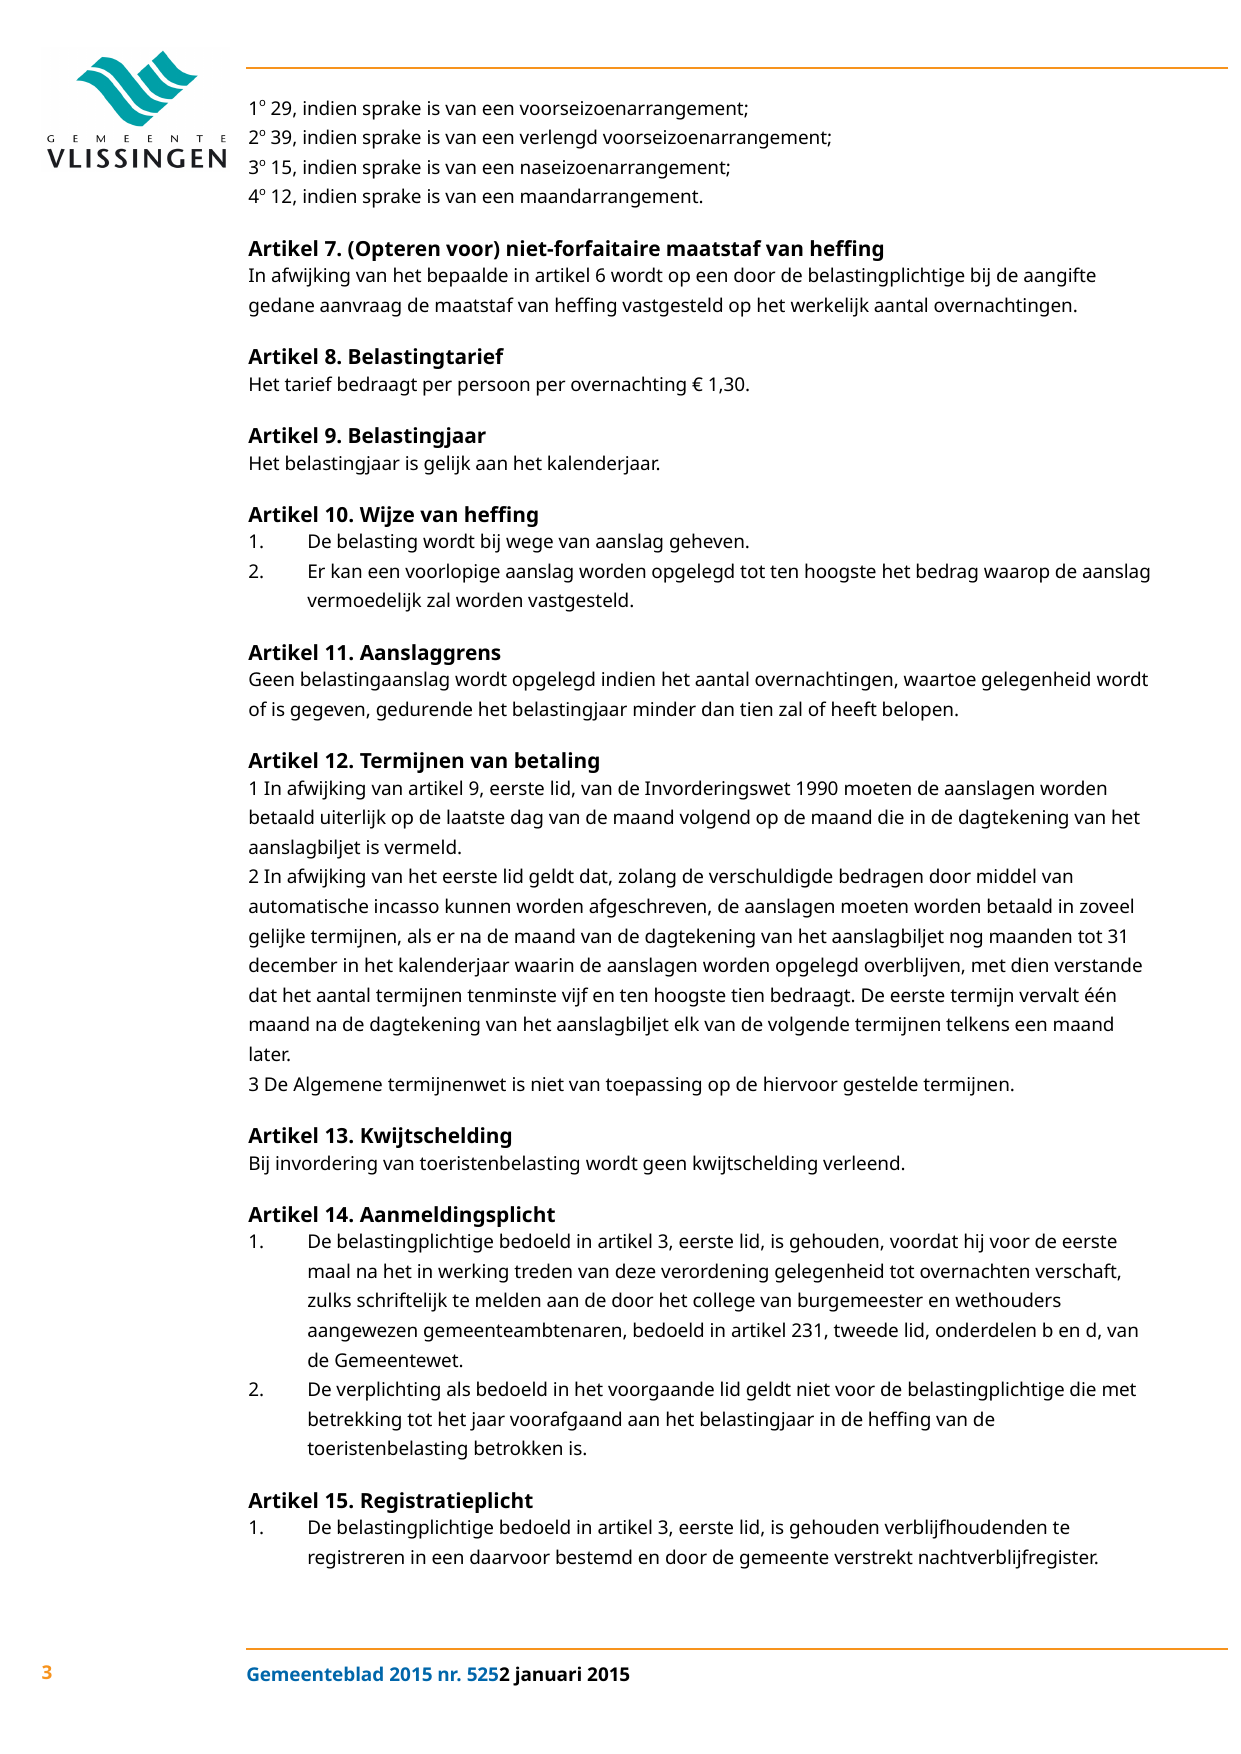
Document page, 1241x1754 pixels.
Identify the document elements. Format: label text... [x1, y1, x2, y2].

text In afwijking van het bepaalde in artikel 6 wordt op een door de belastingplichtige bij de aangifte gedane aanvraag de maatstaf van heffing vastgesteld op het werkelijk aantal overnachtingen. [248, 262, 1152, 318]
text Artikel 10. Wijze van heffing [248, 500, 1152, 528]
list De belastingplichtige bedoeld in artikel 3, eerste lid, is gehouden, voordat hij voor de eerste maal na het in werking treden van deze verordening gelegenheid tot overnachten verschaft, zulks schriftelijk te melden aan de door het college van burgemeester en wethouders aangewezen gemeenteambtenaren, bedoeld in artikel 231, tweede lid, onderdelen b en d, van de Gemeentewet. [248, 1228, 1152, 1373]
text 2 In afwijking van het eerste lid geldt dat, zolang de verschuldigde bedragen door middel van automatische incasso kunnen worden afgeschreven, de aanslagen moeten worden betaald in zoveel gelijke termijnen, als er na de maand van de dagtekening van het aanslagbiljet nog maanden tot 31 december in het kalenderjaar waarin de aanslagen worden opgelegd overblijven, met dien verstande dat het aantal termijnen tenminste vijf en ten hoogste tien bedraagt. De eerste termijn vervalt één maand na de dagtekening van het aanslagbiljet elk van de volgende termijnen telkens een maand later. [248, 864, 1152, 1067]
text 1 In afwijking van artikel 9, eerste lid, van de Invorderingswet 1990 moeten de aanslagen worden betaald uiterlijk op de laatste dag van de maand volgend op de maand die in de dagtekening van het aanslagbiljet is vermeld. [248, 775, 1152, 860]
text 4o 12, indien sprake is van een maandarrangement. [248, 183, 1152, 209]
picture [41, 47, 231, 172]
text 1o 29, indien sprake is van een voorseizoenarrangement; [248, 95, 1152, 121]
text Het tarief bedraagt per persoon per overnachting € 1,30. [248, 371, 1152, 397]
text 3 De Algemene termijnenwet is niet van toepassing op de hiervoor gestelde termijnen. [248, 1071, 1152, 1097]
list De verplichting als bedoeld in het voorgaande lid geldt niet voor de belastingplichtige die met betrekking tot het jaar voorafgaand aan het belastingjaar in de heffing van de toeristenbelasting betrokken is. [248, 1376, 1152, 1461]
text Artikel 8. Belastingtarief [248, 342, 1152, 371]
text Artikel 9. Belastingjaar [248, 421, 1152, 450]
text Artikel 7. (Opteren voor) niet-forfaitaire maatstaf van heffing [248, 234, 1152, 262]
text Geen belastingaanslag wordt opgelegd indien het aantal overnachtingen, waartoe gelegenheid wordt of is gegeven, gedurende het belastingjaar minder dan tien zal of heeft belopen. [248, 667, 1152, 722]
list Er kan een voorlopige aanslag worden opgelegd tot ten hoogste het bedrag waarop de aanslag vermoedelijk zal worden vastgesteld. [248, 558, 1152, 613]
text Bij invordering van toeristenbelasting wordt geen kwijtschelding verleend. [248, 1150, 1152, 1175]
list De belasting wordt bij wege van aanslag geheven. [248, 528, 1152, 554]
text Artikel 15. Registratieplicht [248, 1486, 1152, 1514]
list De belastingplichtige bedoeld in artikel 3, eerste lid, is gehouden verblijfhoudenden te registreren in een daarvoor bestemd en door de gemeente verstrekt nachtverblijfregister. [248, 1514, 1152, 1570]
text 3o 15, indien sprake is van een naseizoenarrangement; [248, 154, 1152, 180]
text Artikel 13. Kwijtschelding [248, 1121, 1152, 1150]
text Artikel 12. Termijnen van betaling [248, 747, 1152, 775]
text Het belastingjaar is gelijk aan het kalenderjaar. [248, 450, 1152, 475]
text Artikel 14. Aanmeldingsplicht [248, 1200, 1152, 1228]
text 2o 39, indien sprake is van een verlengd voorseizoenarrangement; [248, 124, 1152, 150]
text Artikel 11. Aanslaggrens [248, 638, 1152, 667]
